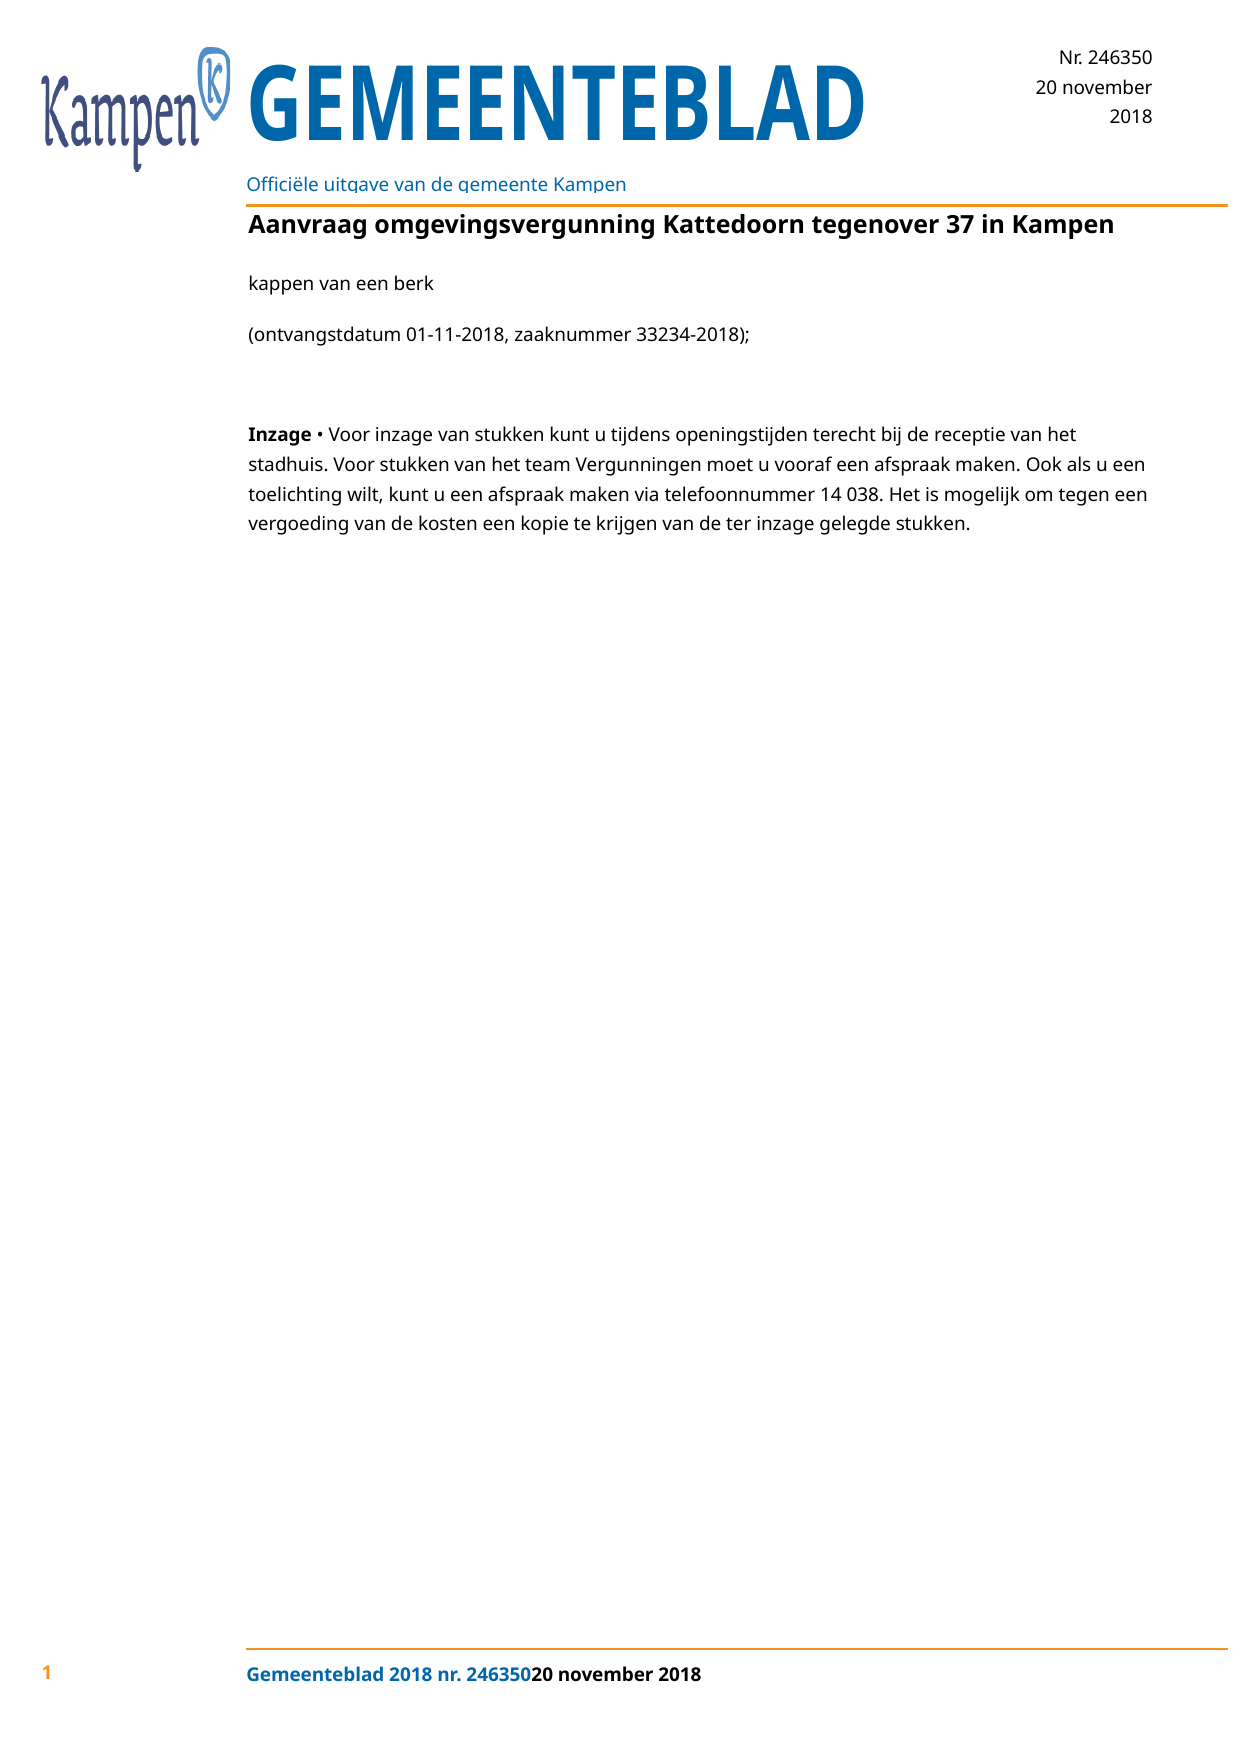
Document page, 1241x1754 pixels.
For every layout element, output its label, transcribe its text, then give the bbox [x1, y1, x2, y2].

text Aanvraag omgevingsvergunning Kattedoorn tegenover 37 in Kampen [248, 207, 1152, 241]
picture [41, 47, 231, 172]
text Inzage • Voor inzage van stukken kunt u tijdens openingstijden terecht bij de receptie van het stadhuis. Voor stukken van het team Vergunningen moet u vooraf een afspraak maken. Ook als u een toelichting wilt, kunt u een afspraak maken via telefoonnummer 14 038. Het is mogelijk om tegen een vergoeding van de kosten een kopie te krijgen van de ter inzage gelegde stukken. [248, 422, 1152, 536]
text kappen van een berk [248, 270, 1152, 296]
text (ontvangstdatum 01-11-2018, zaaknummer 33234-2018); [248, 321, 1152, 346]
